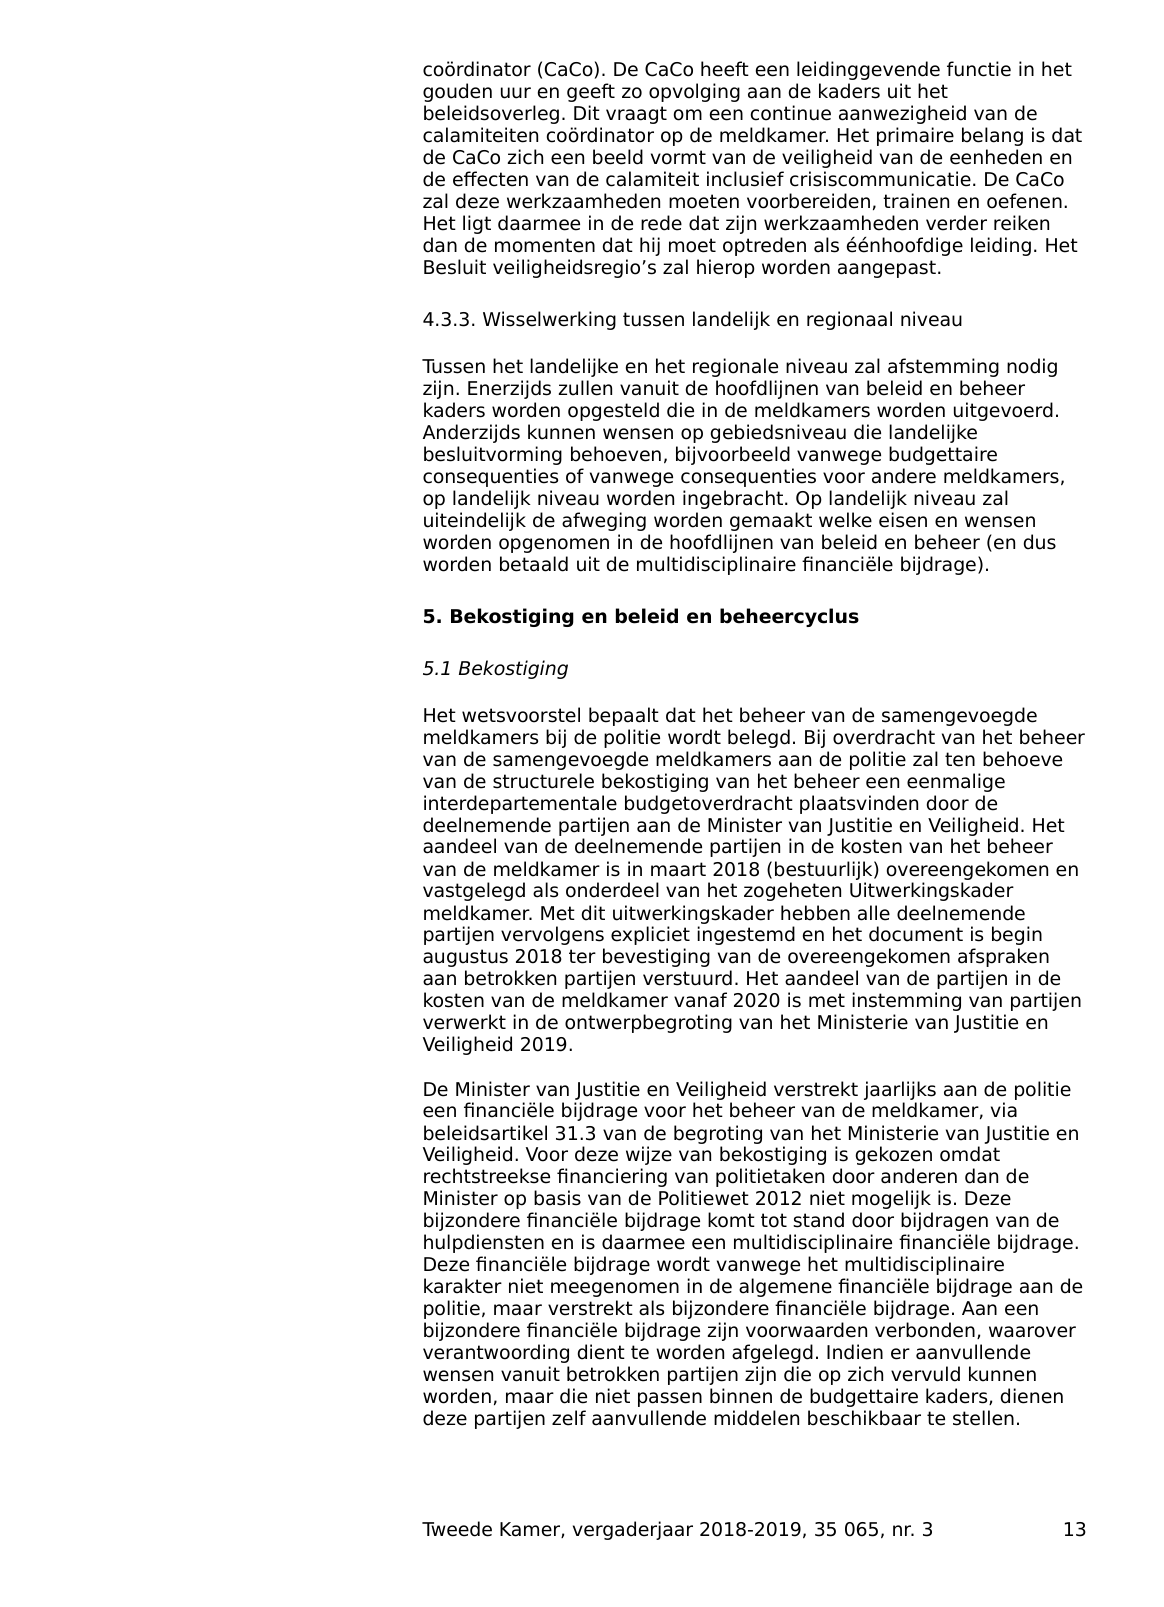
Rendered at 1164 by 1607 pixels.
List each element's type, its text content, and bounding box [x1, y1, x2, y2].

subtitle 5. Bekostiging en beleid en beheercyclus [422, 606, 1087, 628]
text Het wetsvoorstel bepaalt dat het beheer van de samengevoegde meldkamers bij de politie wordt belegd. Bij overdracht van het beheer van de samengevoegde meldkamers aan de politie zal ten behoeve van de structurele bekostiging van het beheer een eenmalige interdepartementale budgetoverdracht plaatsvinden door de deelnemende partijen aan de Minister van Justitie en Veiligheid. Het aandeel van de deelnemende partijen in de kosten van het beheer van de meldkamer is in maart 2018 (bestuurlijk) overeengekomen en vastgelegd als onderdeel van het zogeheten Uitwerkingskader meldkamer. Met dit uitwerkingskader hebben alle deelnemende partijen vervolgens expliciet ingestemd en het document is begin augustus 2018 ter bevestiging van de overeengekomen afspraken aan betrokken partijen verstuurd. Het aandeel van de partijen in de kosten van de meldkamer vanaf 2020 is met instemming van partijen verwerkt in de ontwerpbegroting van het Ministerie van Justitie en Veiligheid 2019. [422, 704, 1087, 1056]
text Tussen het landelijke en het regionale niveau zal afstemming nodig zijn. Enerzijds zullen vanuit de hoofdlijnen van beleid en beheer kaders worden opgesteld die in de meldkamers worden uitgevoerd. Anderzijds kunnen wensen op gebiedsniveau die landelijke besluitvorming behoeven, bijvoorbeeld vanwege budgettaire consequenties of vanwege consequenties voor andere meldkamers, op landelijk niveau worden ingebracht. Op landelijk niveau zal uiteindelijk de afweging worden gemaakt welke eisen en wensen worden opgenomen in de hoofdlijnen van beleid en beheer (en dus worden betaald uit de multidisciplinaire financiële bijdrage). [422, 356, 1087, 576]
text De Minister van Justitie en Veiligheid verstrekt jaarlijks aan de politie een financiële bijdrage voor het beheer van de meldkamer, via beleidsartikel 31.3 van de begroting van het Ministerie van Justitie en Veiligheid. Voor deze wijze van bekostiging is gekozen omdat rechtstreekse financiering van politietaken door anderen dan de Minister op basis van de Politiewet 2012 niet mogelijk is. Deze bijzondere financiële bijdrage komt tot stand door bijdragen van de hulpdiensten en is daarmee een multidisciplinaire financiële bijdrage. Deze financiële bijdrage wordt vanwege het multidisciplinaire karakter niet meegenomen in de algemene financiële bijdrage aan de politie, maar verstrekt als bijzondere financiële bijdrage. Aan een bijzondere financiële bijdrage zijn voorwaarden verbonden, waarover verantwoording dient te worden afgelegd. Indien er aanvullende wensen vanuit betrokken partijen zijn die op zich vervuld kunnen worden, maar die niet passen binnen de budgettaire kaders, dienen deze partijen zelf aanvullende middelen beschikbaar te stellen. [422, 1078, 1087, 1430]
text coördinator (CaCo). De CaCo heeft een leidinggevende functie in het gouden uur en geeft zo opvolging aan de kaders uit het beleidsoverleg. Dit vraagt om een continue aanwezigheid van de calamiteiten coördinator op de meldkamer. Het primaire belang is dat de CaCo zich een beeld vormt van de veiligheid van de eenheden en de effecten van de calamiteit inclusief crisiscommunicatie. De CaCo zal deze werkzaamheden moeten voorbereiden, trainen en oefenen. Het ligt daarmee in de rede dat zijn werkzaamheden verder reiken dan de momenten dat hij moet optreden als éénhoofdige leiding. Het Besluit veiligheidsregio’s zal hierop worden aangepast. [422, 59, 1087, 279]
subtitle 4.3.3. Wisselwerking tussen landelijk en regionaal niveau [422, 309, 1087, 331]
subtitle 5.1 Bekostiging [422, 658, 1087, 679]
